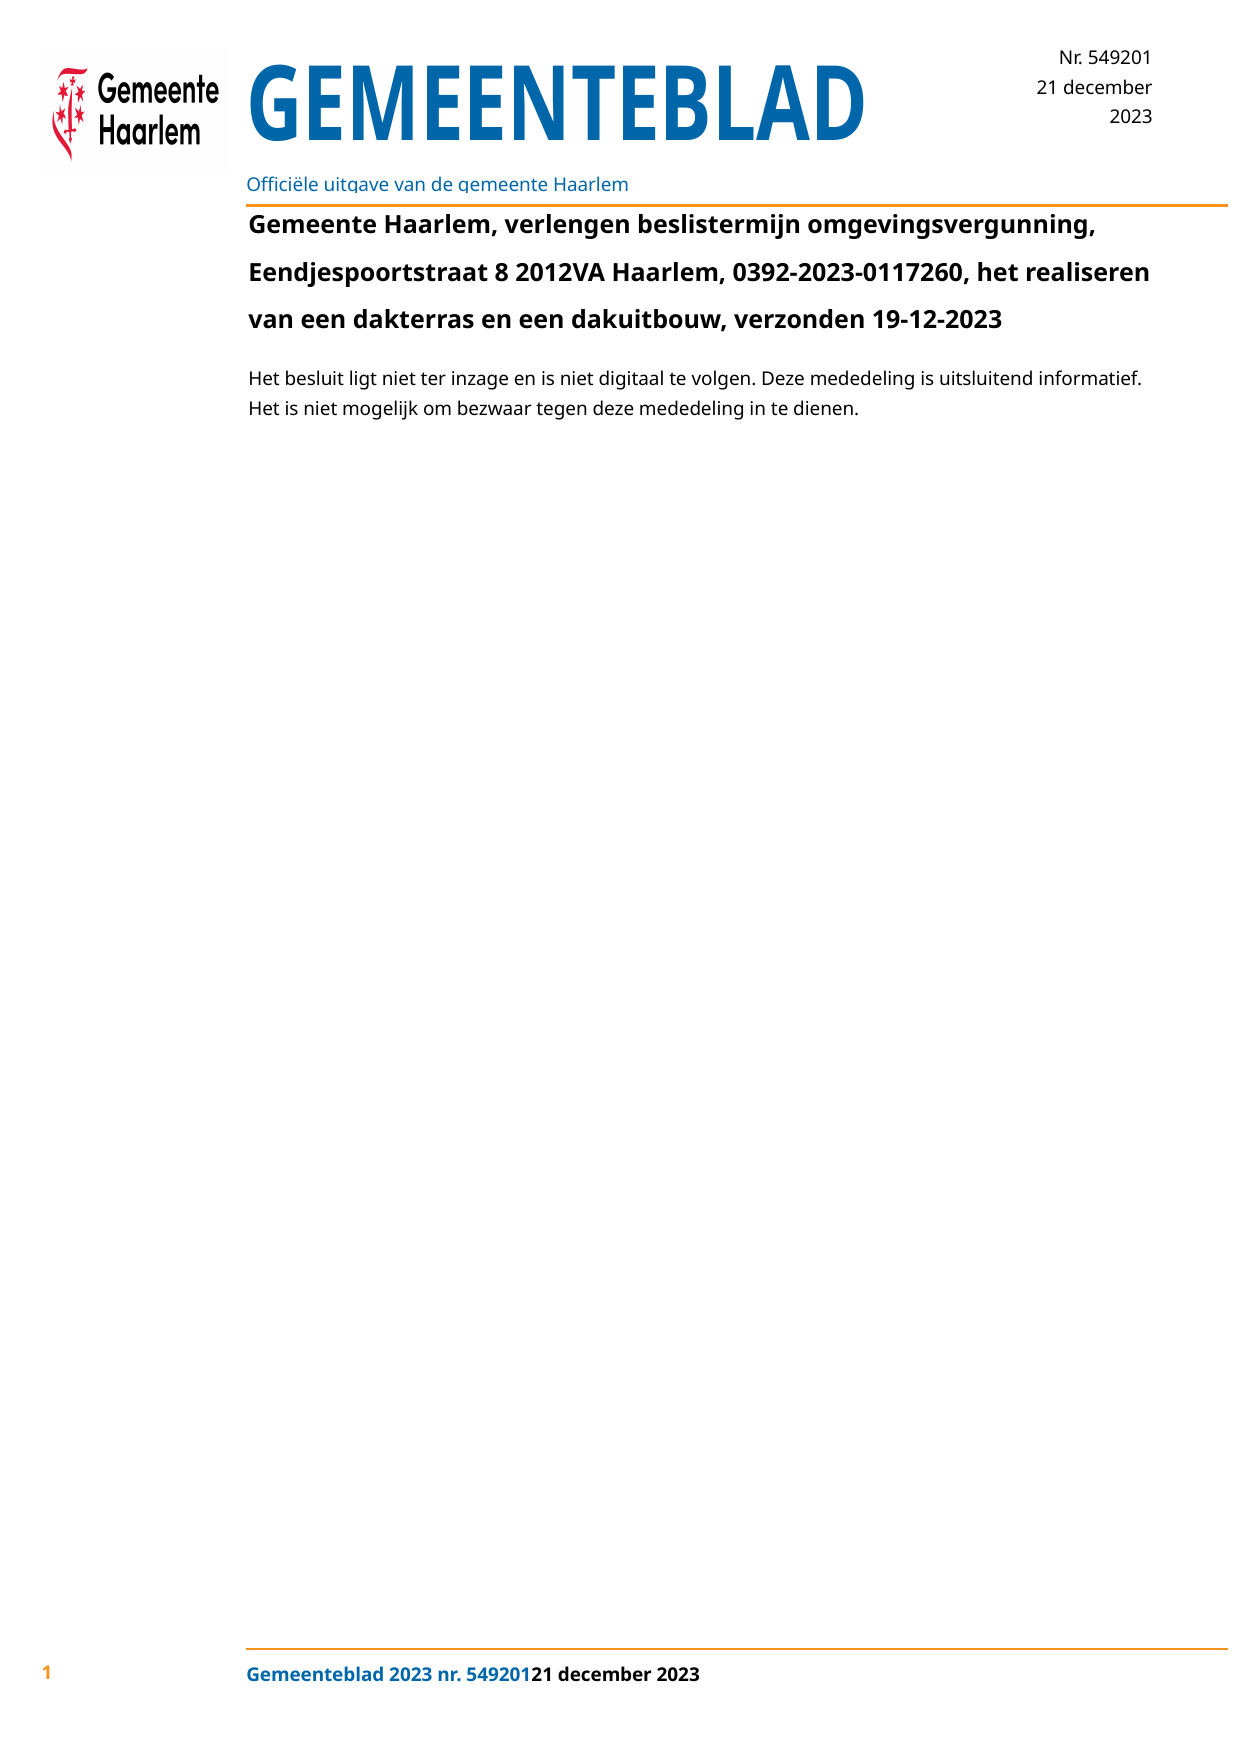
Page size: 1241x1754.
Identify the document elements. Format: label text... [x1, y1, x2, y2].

text Het besluit ligt niet ter inzage en is niet digitaal te volgen. Deze mededeling is uitsluitend informatief. Het is niet mogelijk om bezwaar tegen deze mededeling in te dienen. [248, 366, 1152, 421]
text Gemeente Haarlem, verlengen beslistermijn omgevingsvergunning, Eendjespoortstraat 8 2012VA Haarlem, 0392-2023-0117260, het realiseren van een dakterras en een dakuitbouw, verzonden 19-12-2023 [248, 207, 1152, 336]
picture [41, 47, 231, 172]
